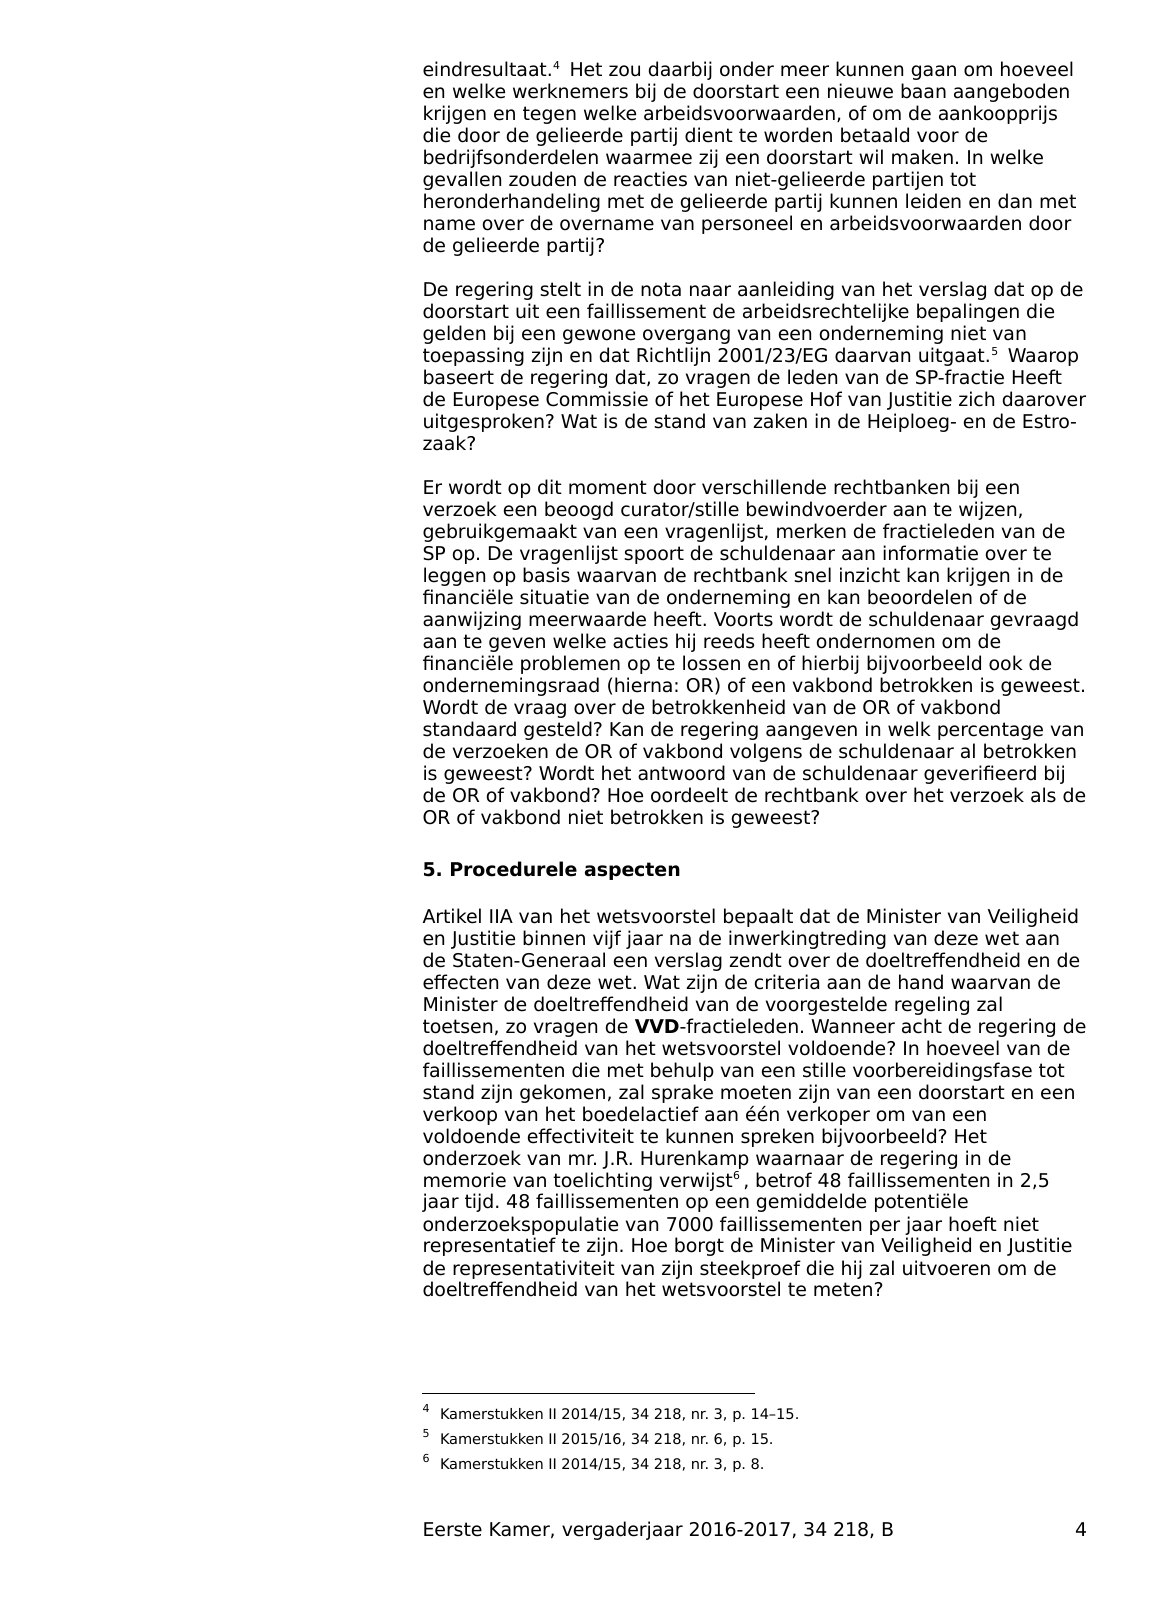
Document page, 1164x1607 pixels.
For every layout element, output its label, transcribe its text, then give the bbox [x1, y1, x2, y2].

text De regering stelt in de nota naar aanleiding van het verslag dat op de doorstart uit een faillissement de arbeidsrechtelijke bepalingen die gelden bij een gewone overgang van een onderneming niet van toepassing zijn en dat Richtlijn 2001/23/EG daarvan uitgaat. Waarop baseert de regering dat, zo vragen de leden van de SP-fractie Heeft de Europese Commissie of het Europese Hof van Justitie zich daarover uitgesproken? Wat is de stand van zaken in de Heiploeg- en de Estro-zaak? [422, 279, 1087, 455]
text Kamerstukken II 2014/15, 34 218, nr. 3, p. 8. [422, 1452, 1087, 1474]
subtitle 5. Procedurele aspecten [422, 859, 1087, 881]
text eindresultaat. Het zou daarbij onder meer kunnen gaan om hoeveel en welke werknemers bij de doorstart een nieuwe baan aangeboden krijgen en tegen welke arbeidsvoorwaarden, of om de aankoopprijs die door de gelieerde partij dient te worden betaald voor de bedrijfsonderdelen waarmee zij een doorstart wil maken. In welke gevallen zouden de reacties van niet-gelieerde partijen tot heronderhandeling met de gelieerde partij kunnen leiden en dan met name over de overname van personeel en arbeidsvoorwaarden door de gelieerde partij? [422, 59, 1087, 257]
text Kamerstukken II 2014/15, 34 218, nr. 3, p. 14–15. [422, 1402, 1087, 1424]
text Kamerstukken II 2015/16, 34 218, nr. 6, p. 15. [422, 1427, 1087, 1449]
text Artikel IIA van het wetsvoorstel bepaalt dat de Minister van Veiligheid en Justitie binnen vijf jaar na de inwerkingtreding van deze wet aan de Staten-Generaal een verslag zendt over de doeltreffendheid en de effecten van deze wet. Wat zijn de criteria aan de hand waarvan de Minister de doeltreffendheid van de voorgestelde regeling zal toetsen, zo vragen de VVD-fractieleden. Wanneer acht de regering de doeltreffendheid van het wetsvoorstel voldoende? In hoeveel van de faillissementen die met behulp van een stille voorbereidingsfase tot stand zijn gekomen, zal sprake moeten zijn van een doorstart en een verkoop van het boedelactief aan één verkoper om van een voldoende effectiviteit te kunnen spreken bijvoorbeeld? Het onderzoek van mr. J.R. Hurenkamp waarnaar de regering in de memorie van toelichting verwijst, betrof 48 faillissementen in 2,5 jaar tijd. 48 faillissementen op een gemiddelde potentiële onderzoekspopulatie van 7000 faillissementen per jaar hoeft niet representatief te zijn. Hoe borgt de Minister van Veiligheid en Justitie de representativiteit van zijn steekproef die hij zal uitvoeren om de doeltreffendheid van het wetsvoorstel te meten? [422, 906, 1087, 1301]
text Er wordt op dit moment door verschillende rechtbanken bij een verzoek een beoogd curator/stille bewindvoerder aan te wijzen, gebruikgemaakt van een vragenlijst, merken de fractieleden van de SP op. De vragenlijst spoort de schuldenaar aan informatie over te leggen op basis waarvan de rechtbank snel inzicht kan krijgen in de financiële situatie van de onderneming en kan beoordelen of de aanwijzing meerwaarde heeft. Voorts wordt de schuldenaar gevraagd aan te geven welke acties hij reeds heeft ondernomen om de financiële problemen op te lossen en of hierbij bijvoorbeeld ook de ondernemingsraad (hierna: OR) of een vakbond betrokken is geweest. Wordt de vraag over de betrokkenheid van de OR of vakbond standaard gesteld? Kan de regering aangeven in welk percentage van de verzoeken de OR of vakbond volgens de schuldenaar al betrokken is geweest? Wordt het antwoord van de schuldenaar geverifieerd bij de OR of vakbond? Hoe oordeelt de rechtbank over het verzoek als de OR of vakbond niet betrokken is geweest? [422, 477, 1087, 829]
